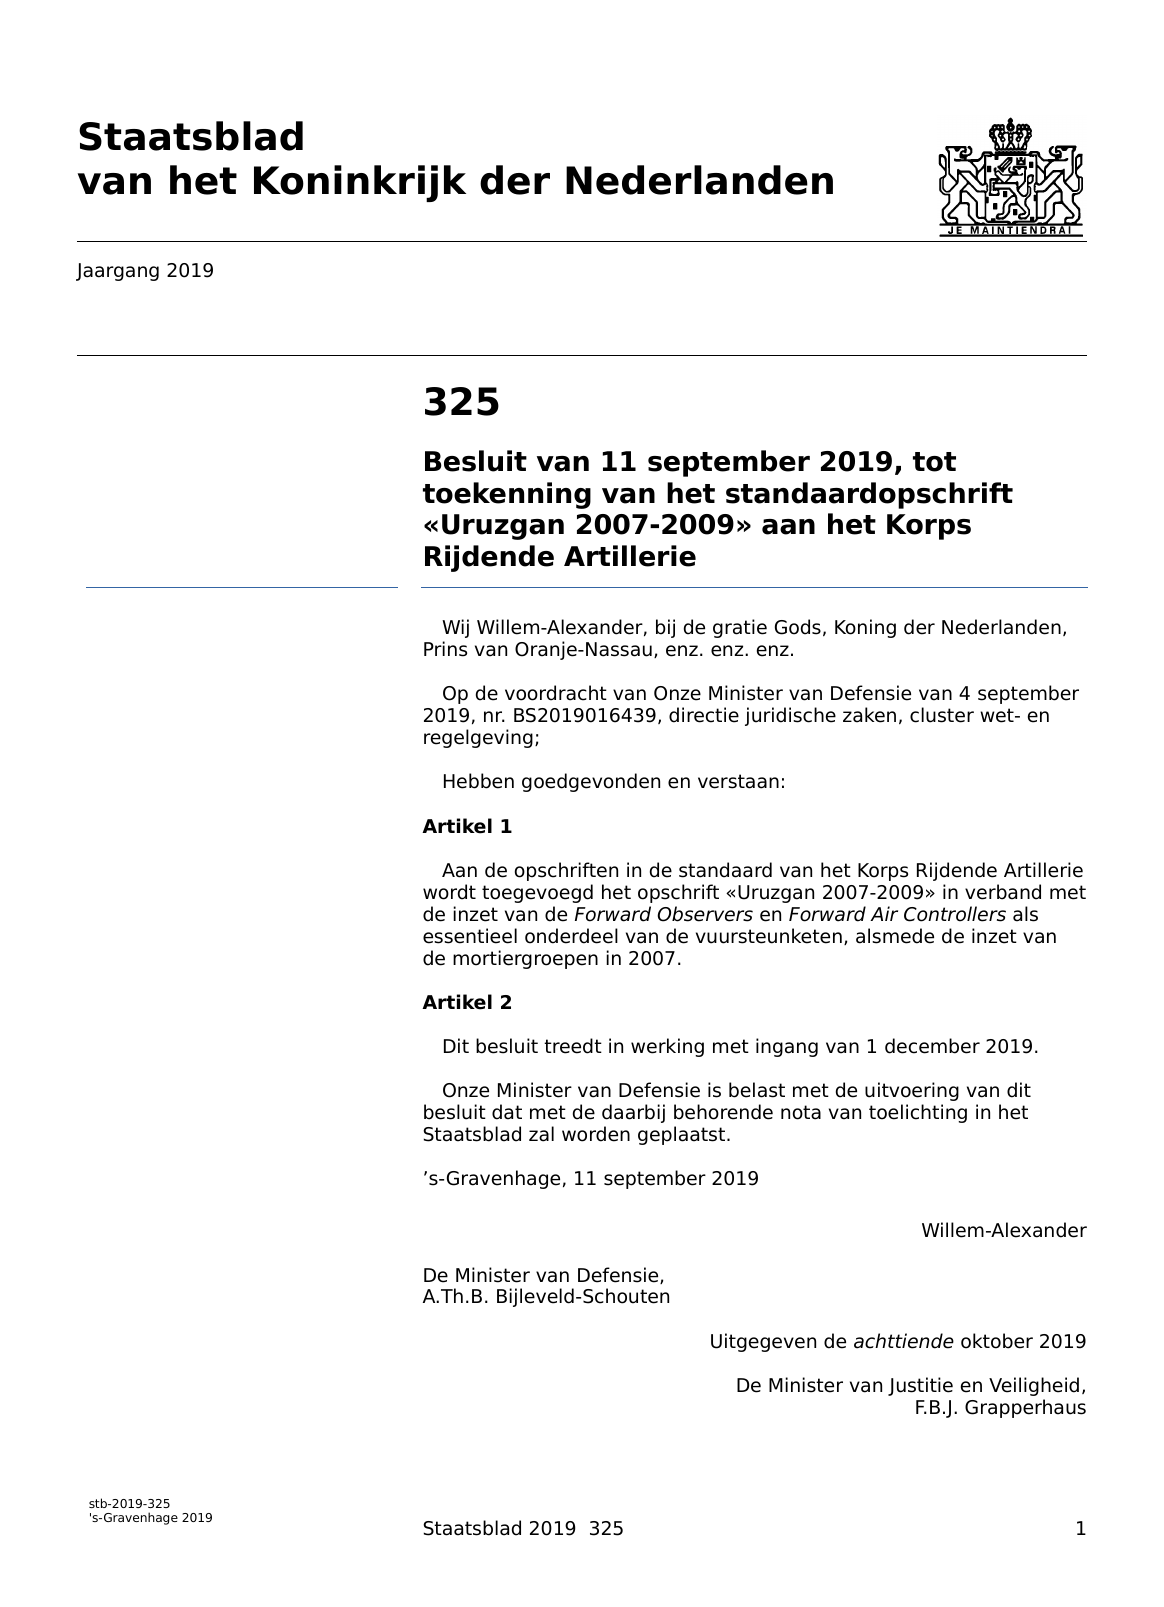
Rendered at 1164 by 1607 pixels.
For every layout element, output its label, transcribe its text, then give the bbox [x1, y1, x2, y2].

subtitle Artikel 1 [422, 816, 1087, 838]
text Onze Minister van Defensie is belast met de uitvoering van dit besluit dat met de daarbij behorende nota van toelichting in het Staatsblad zal worden geplaatst. [422, 1080, 1087, 1146]
text Besluit van 11 september 2019, tot toekenning van het standaardopschrift «Uruzgan 2007-2009» aan het Korps Rijdende Artillerie [422, 447, 1087, 573]
text stb-2019-325 [88, 1497, 323, 1511]
picture [936, 115, 1087, 240]
table_header [886, 100, 1087, 241]
text Uitgegeven de achttiende oktober 2019 [422, 1331, 1087, 1353]
text Wij Willem-Alexander, bij de gratie Gods, Koning der Nederlanden, Prins van Oranje-Nassau, enz. enz. enz. [422, 617, 1087, 661]
subtitle 325 [422, 381, 1087, 424]
subtitle Artikel 2 [422, 992, 1087, 1014]
text De Minister van Justitie en Veiligheid, F.B.J. Grapperhaus [422, 1375, 1087, 1419]
text De Minister van Defensie, A.Th.B. Bijleveld-Schouten [422, 1264, 1087, 1308]
text Aan de opschriften in de standaard van het Korps Rijdende Artillerie wordt toegevoegd het opschrift «Uruzgan 2007-2009» in verband met de inzet van de Forward Observers en Forward Air Controllers als essentieel onderdeel van de vuursteunketen, alsmede de inzet van de mortiergroepen in 2007. [422, 860, 1087, 970]
table_cell Jaargang 2019 [77, 242, 1087, 355]
text Willem-Alexander [422, 1220, 1087, 1242]
text 's-Gravenhage 2019 [88, 1511, 323, 1525]
text Dit besluit treedt in werking met ingang van 1 december 2019. [422, 1036, 1087, 1058]
text Hebben goedgevonden en verstaan: [422, 771, 1087, 793]
table_header Staatsblad van het Koninkrijk der Nederlanden [77, 100, 886, 241]
text Op de voordracht van Onze Minister van Defensie van 4 september 2019, nr. BS2019016439, directie juridische zaken, cluster wet- en regelgeving; [422, 683, 1087, 749]
text ’s-Gravenhage, 11 september 2019 [422, 1168, 1087, 1190]
